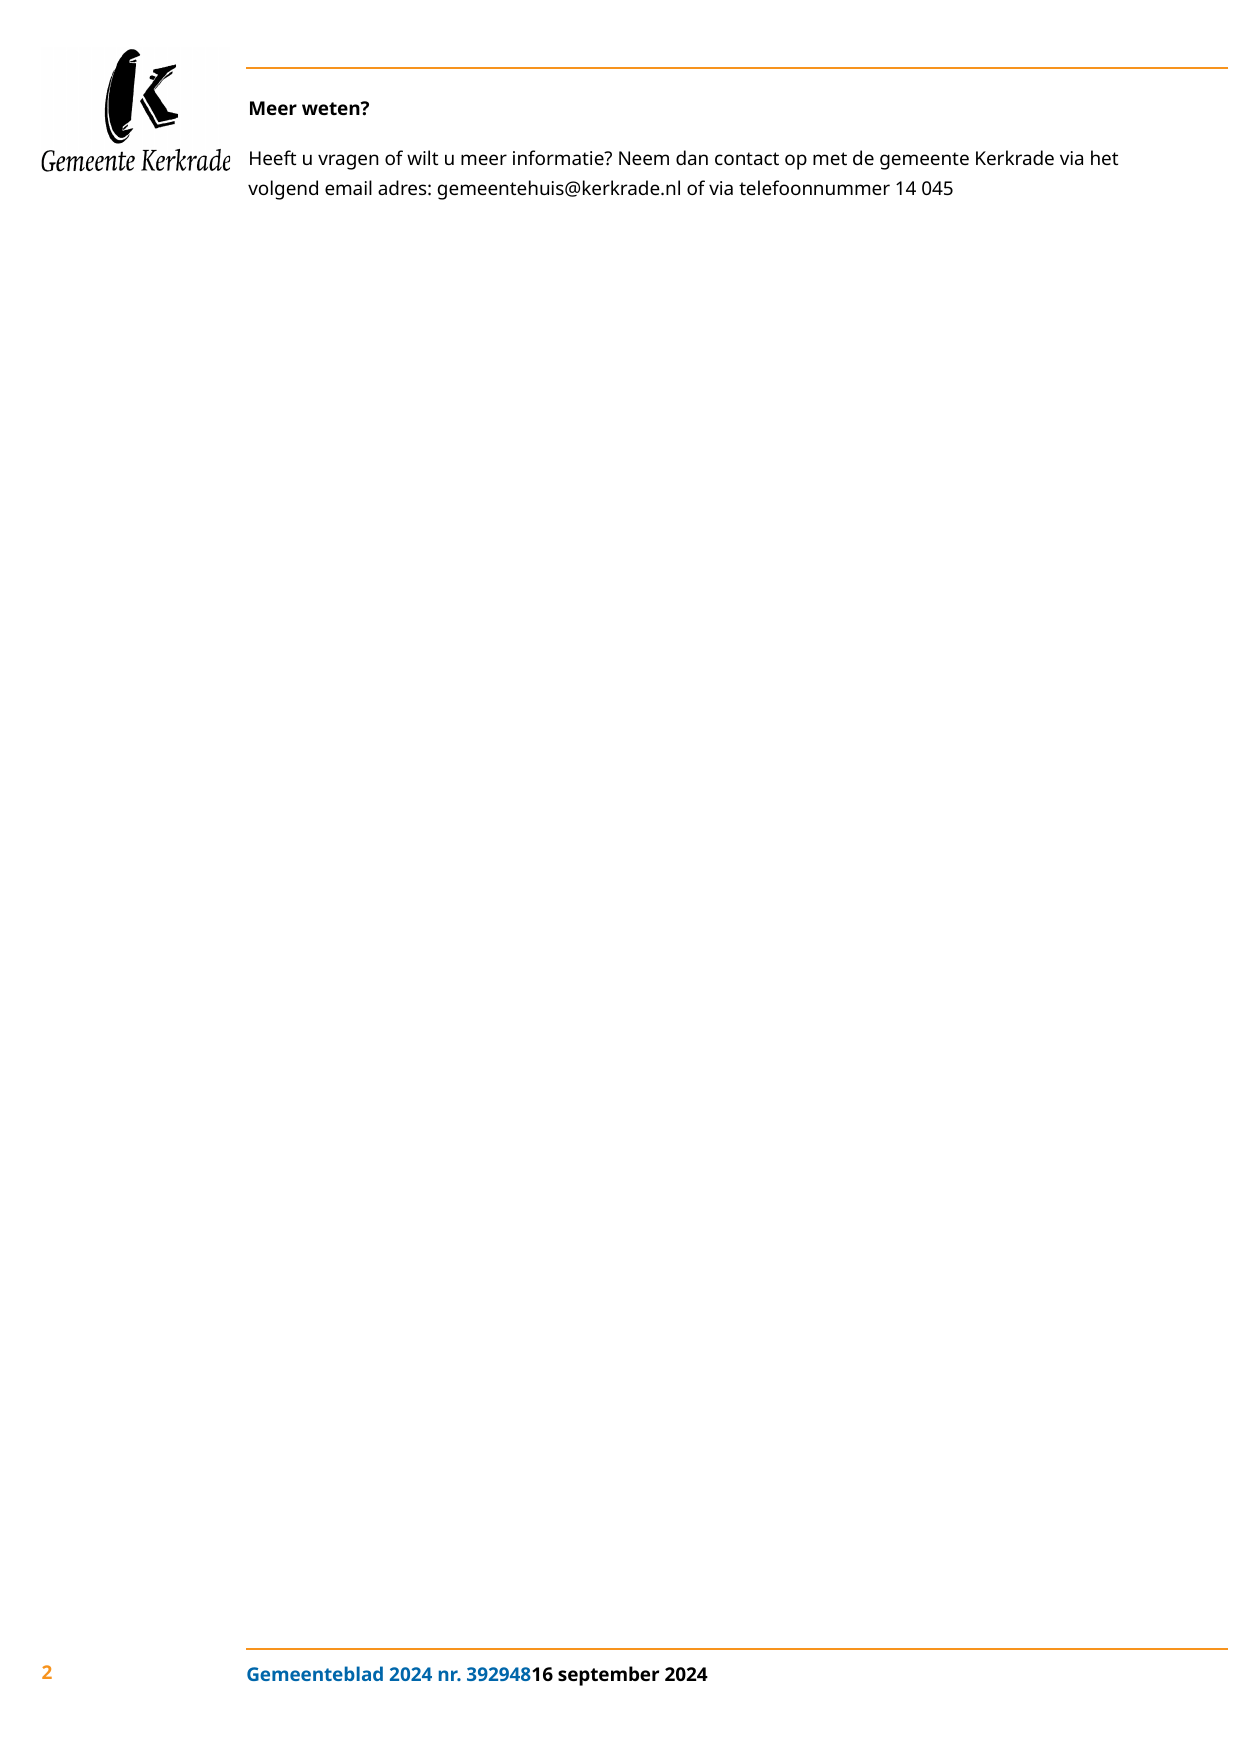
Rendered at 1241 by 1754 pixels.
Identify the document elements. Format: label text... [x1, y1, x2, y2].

text Heeft u vragen of wilt u meer informatie? Neem dan contact op met de gemeente Kerkrade via het volgend email adres: gemeentehuis@kerkrade.nl of via telefoonnummer 14 045 [248, 145, 1152, 201]
picture [41, 47, 231, 172]
text Meer weten? [248, 95, 1152, 121]
